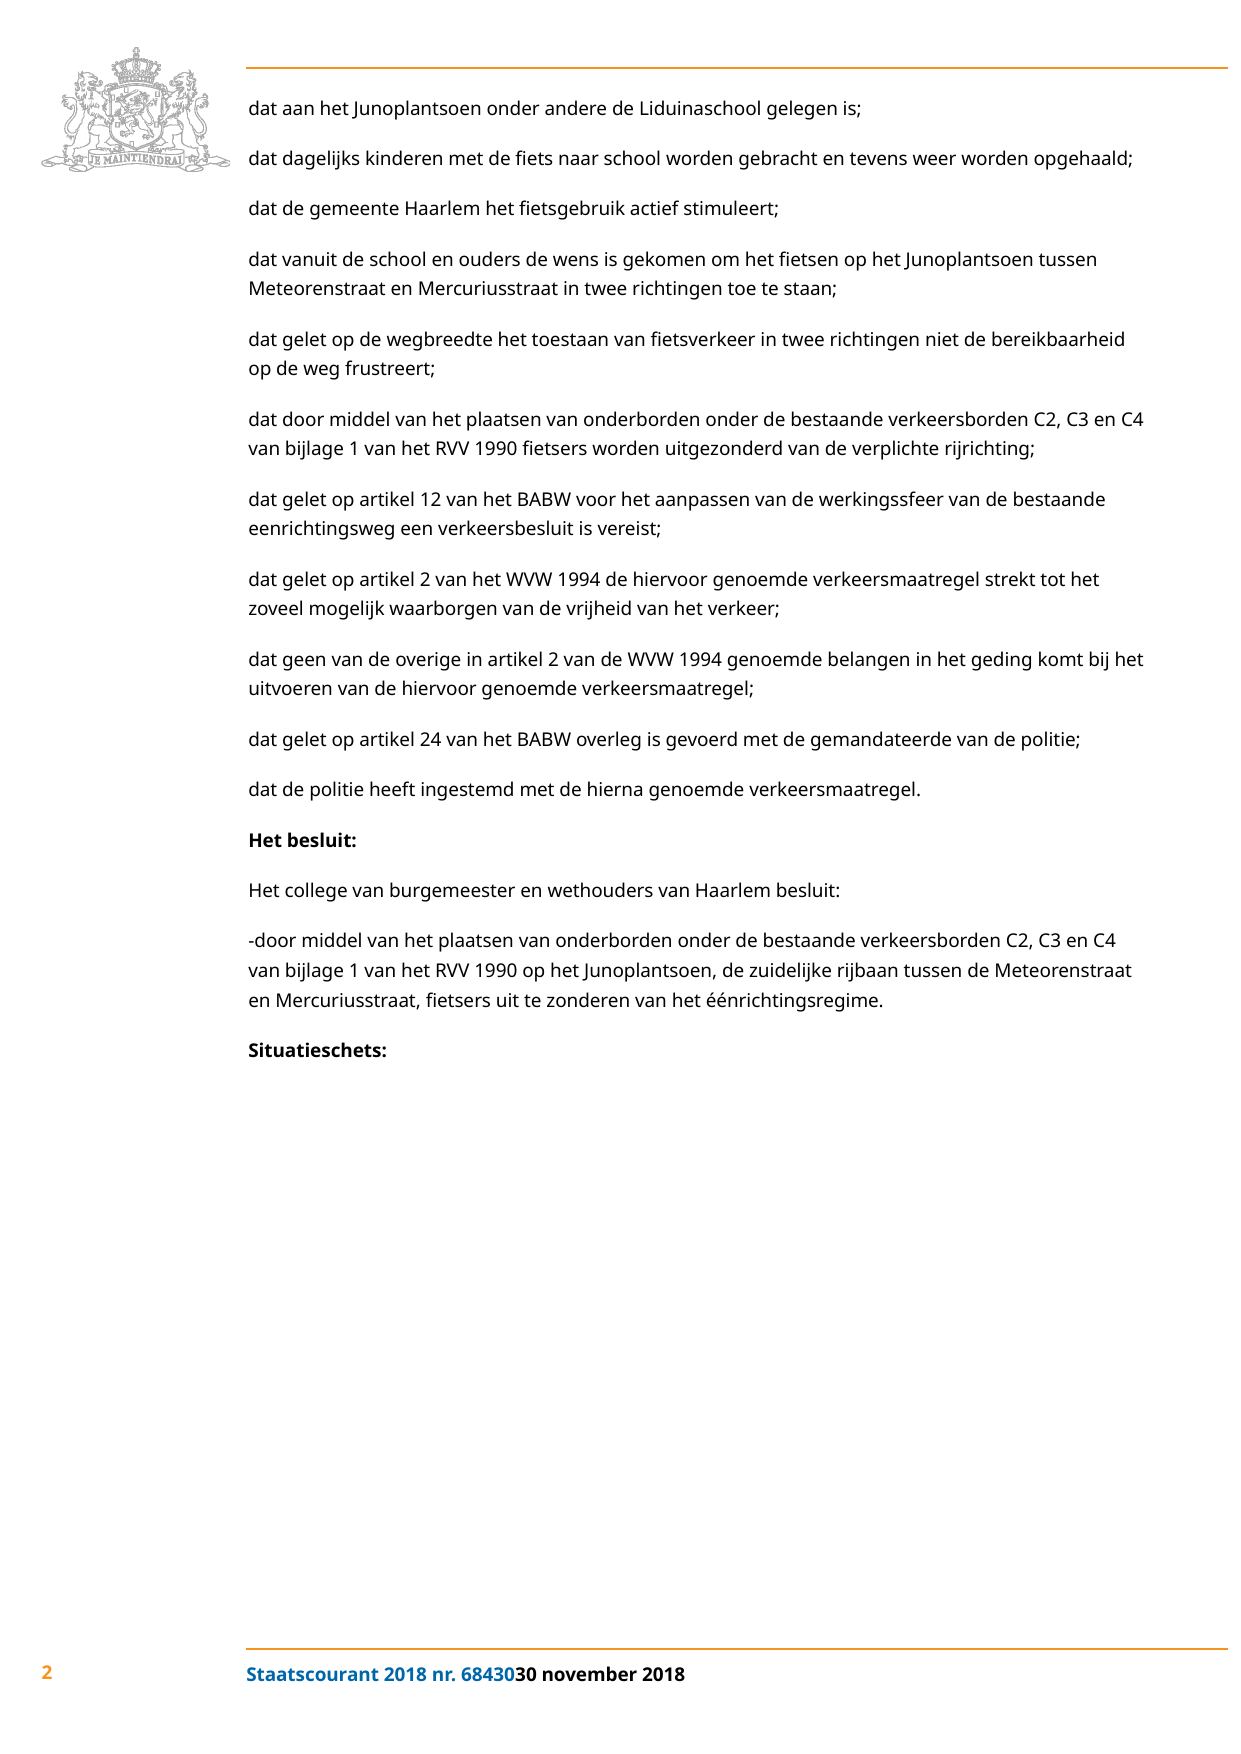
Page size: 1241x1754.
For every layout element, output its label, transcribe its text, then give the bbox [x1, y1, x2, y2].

text dat door middel van het plaatsen van onderborden onder de bestaande verkeersborden C2, C3 en C4 van bijlage 1 van het RVV 1990 fietsers worden uitgezonderd van de verplichte rijrichting; [248, 406, 1152, 461]
text Situatieschets: [248, 1037, 1152, 1063]
text dat dagelijks kinderen met de fiets naar school worden gebracht en tevens weer worden opgehaald; [248, 145, 1152, 171]
picture [41, 47, 231, 172]
text Het college van burgemeester en wethouders van Haarlem besluit: [248, 877, 1152, 903]
text dat aan het Junoplantsoen onder andere de Liduinaschool gelegen is; [248, 95, 1152, 121]
text dat de politie heeft ingestemd met de hierna genoemde verkeersmaatregel. [248, 776, 1152, 802]
text dat gelet op artikel 2 van het WVW 1994 de hiervoor genoemde verkeersmaatregel strekt tot het zoveel mogelijk waarborgen van de vrijheid van het verkeer; [248, 566, 1152, 621]
text dat vanuit de school en ouders de wens is gekomen om het fietsen op het Junoplantsoen tussen Meteorenstraat en Mercuriusstraat in twee richtingen toe te staan; [248, 246, 1152, 301]
text dat gelet op artikel 24 van het BABW overleg is gevoerd met de gemandateerde van de politie; [248, 726, 1152, 752]
text dat de gemeente Haarlem het fietsgebruik actief stimuleert; [248, 196, 1152, 221]
text dat geen van de overige in artikel 2 van de WVW 1994 genoemde belangen in het geding komt bij het uitvoeren van de hiervoor genoemde verkeersmaatregel; [248, 646, 1152, 701]
text -door middel van het plaatsen van onderborden onder de bestaande verkeersborden C2, C3 en C4 van bijlage 1 van het RVV 1990 op het Junoplantsoen, de zuidelijke rijbaan tussen de Meteorenstraat en Mercuriusstraat, fietsers uit te zonderen van het éénrichtingsregime. [248, 928, 1152, 1013]
text Het besluit: [248, 827, 1152, 853]
text dat gelet op de wegbreedte het toestaan van fietsverkeer in twee richtingen niet de bereikbaarheid op de weg frustreert; [248, 326, 1152, 381]
text dat gelet op artikel 12 van het BABW voor het aanpassen van de werkingssfeer van de bestaande eenrichtingsweg een verkeersbesluit is vereist; [248, 486, 1152, 541]
